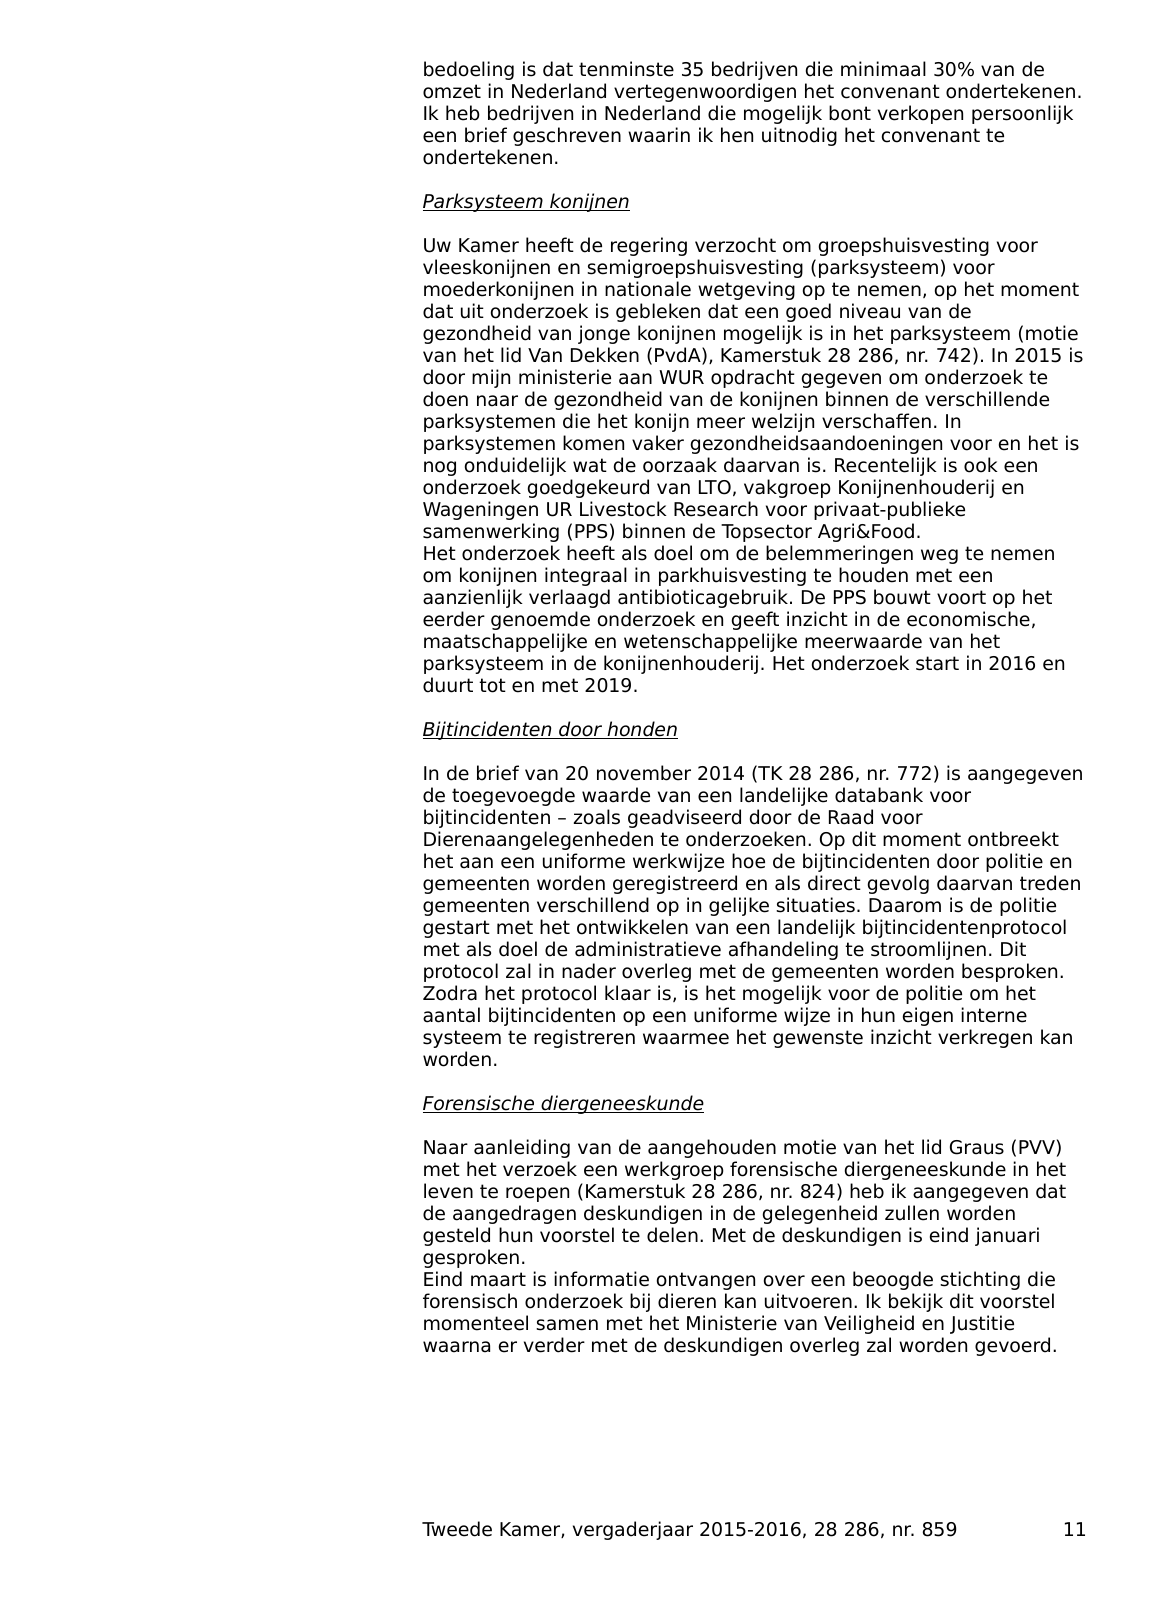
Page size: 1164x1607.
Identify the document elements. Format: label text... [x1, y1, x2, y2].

text bedoeling is dat tenminste 35 bedrijven die minimaal 30% van de omzet in Nederland vertegenwoordigen het convenant ondertekenen. Ik heb bedrijven in Nederland die mogelijk bont verkopen persoonlijk een brief geschreven waarin ik hen uitnodig het convenant te ondertekenen. [422, 59, 1087, 169]
subtitle Bijtincidenten door honden [422, 719, 1087, 741]
subtitle Forensische diergeneeskunde [422, 1093, 1087, 1115]
text Naar aanleiding van de aangehouden motie van het lid Graus (PVV) met het verzoek een werkgroep forensische diergeneeskunde in het leven te roepen (Kamerstuk 28 286, nr. 824) heb ik aangegeven dat de aangedragen deskundigen in de gelegenheid zullen worden gesteld hun voorstel te delen. Met de deskundigen is eind januari gesproken. [422, 1137, 1087, 1269]
text Het onderzoek heeft als doel om de belemmeringen weg te nemen om konijnen integraal in parkhuisvesting te houden met een aanzienlijk verlaagd antibioticagebruik. De PPS bouwt voort op het eerder genoemde onderzoek en geeft inzicht in de economische, maatschappelijke en wetenschappelijke meerwaarde van het parksysteem in de konijnenhouderij. Het onderzoek start in 2016 en duurt tot en met 2019. [422, 543, 1087, 697]
subtitle Parksysteem konijnen [422, 191, 1087, 213]
text Eind maart is informatie ontvangen over een beoogde stichting die forensisch onderzoek bij dieren kan uitvoeren. Ik bekijk dit voorstel momenteel samen met het Ministerie van Veiligheid en Justitie waarna er verder met de deskundigen overleg zal worden gevoerd. [422, 1269, 1087, 1357]
text Uw Kamer heeft de regering verzocht om groepshuisvesting voor vleeskonijnen en semigroepshuisvesting (parksysteem) voor moederkonijnen in nationale wetgeving op te nemen, op het moment dat uit onderzoek is gebleken dat een goed niveau van de gezondheid van jonge konijnen mogelijk is in het parksysteem (motie van het lid Van Dekken (PvdA), Kamerstuk 28 286, nr. 742). In 2015 is door mijn ministerie aan WUR opdracht gegeven om onderzoek te doen naar de gezondheid van de konijnen binnen de verschillende parksystemen die het konijn meer welzijn verschaffen. In parksystemen komen vaker gezondheidsaandoeningen voor en het is nog onduidelijk wat de oorzaak daarvan is. Recentelijk is ook een onderzoek goedgekeurd van LTO, vakgroep Konijnenhouderij en Wageningen UR Livestock Research voor privaat-publieke samenwerking (PPS) binnen de Topsector Agri&Food. [422, 235, 1087, 543]
text In de brief van 20 november 2014 (TK 28 286, nr. 772) is aangegeven de toegevoegde waarde van een landelijke databank voor bijtincidenten – zoals geadviseerd door de Raad voor Dierenaangelegenheden te onderzoeken. Op dit moment ontbreekt het aan een uniforme werkwijze hoe de bijtincidenten door politie en gemeenten worden geregistreerd en als direct gevolg daarvan treden gemeenten verschillend op in gelijke situaties. Daarom is de politie gestart met het ontwikkelen van een landelijk bijtincidentenprotocol met als doel de administratieve afhandeling te stroomlijnen. Dit protocol zal in nader overleg met de gemeenten worden besproken. Zodra het protocol klaar is, is het mogelijk voor de politie om het aantal bijtincidenten op een uniforme wijze in hun eigen interne systeem te registreren waarmee het gewenste inzicht verkregen kan worden. [422, 763, 1087, 1071]
